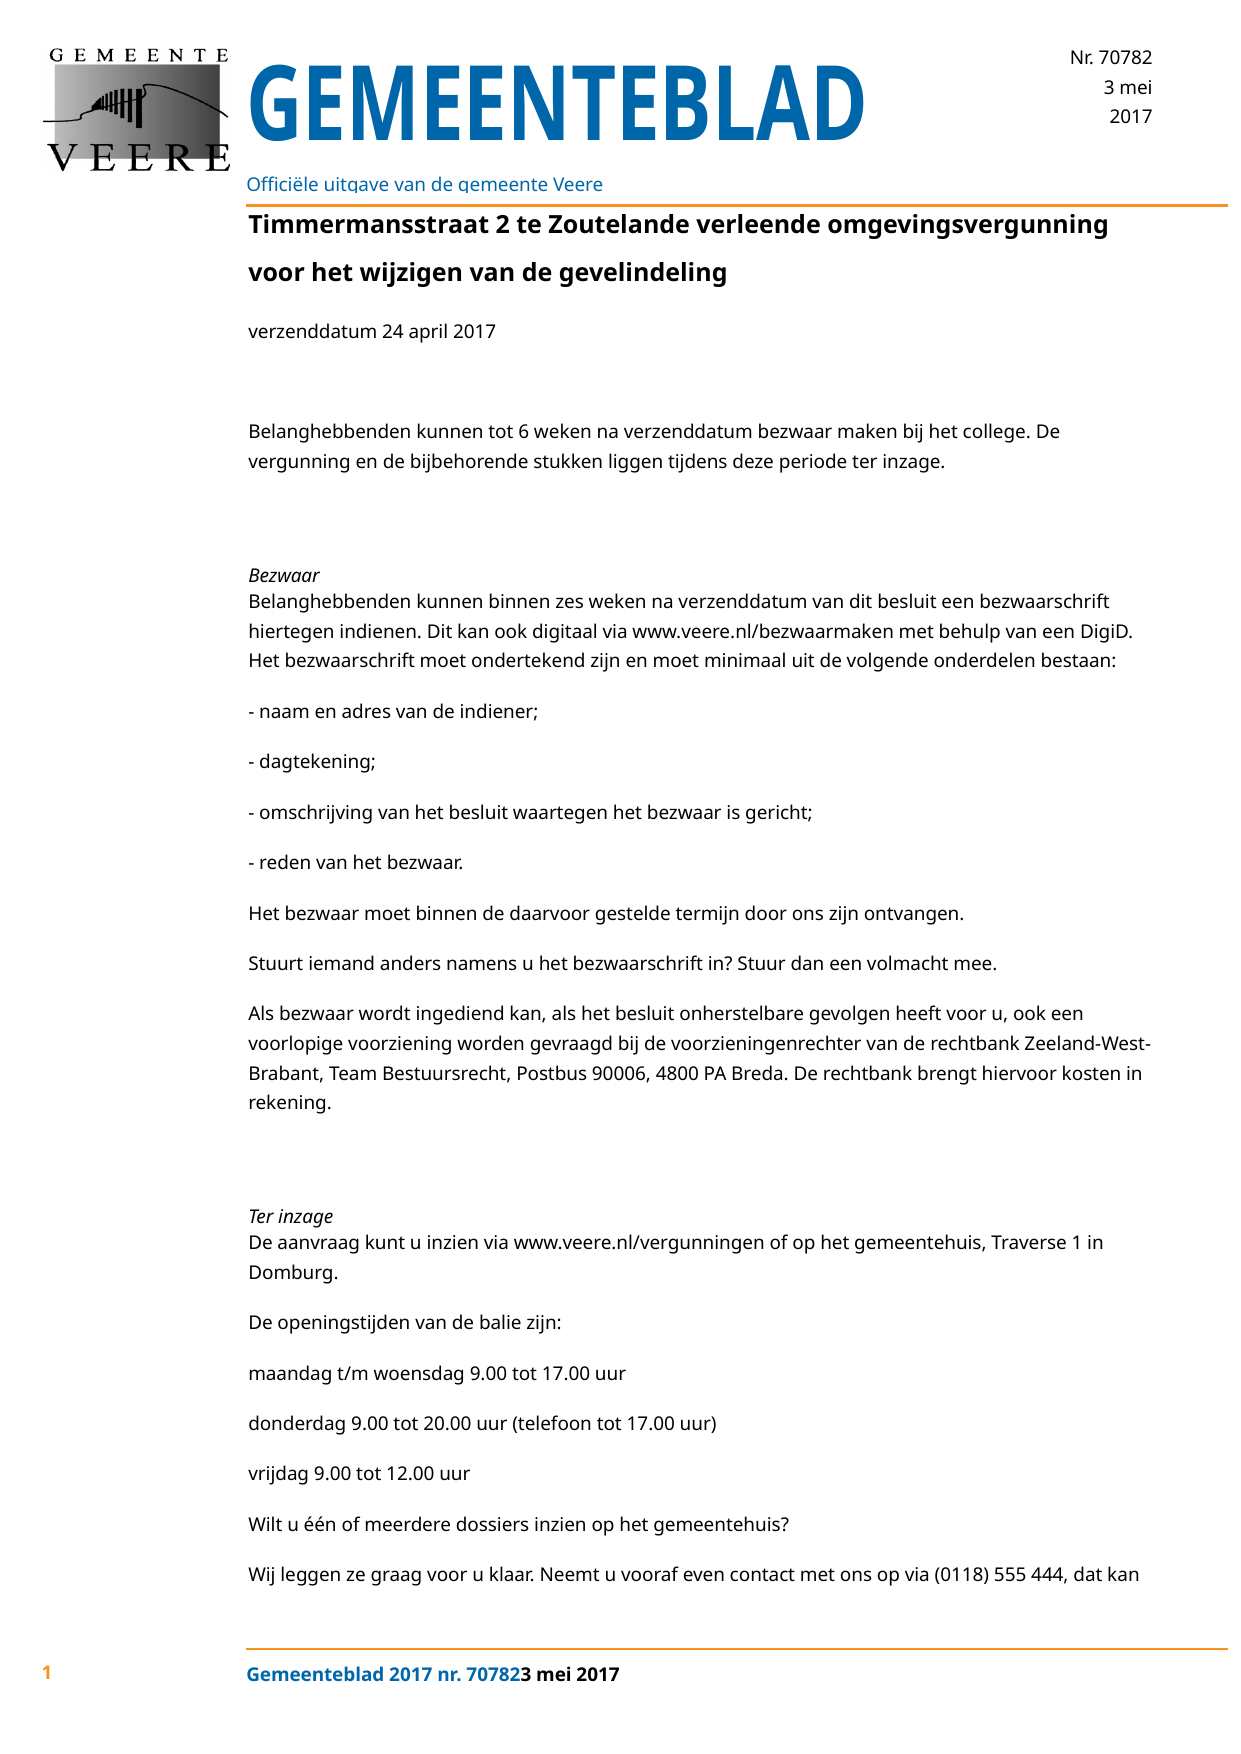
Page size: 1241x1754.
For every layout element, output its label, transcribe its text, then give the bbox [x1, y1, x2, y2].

text De aanvraag kunt u inzien via www.veere.nl/vergunningen of op het gemeentehuis, Traverse 1 in Domburg. [248, 1229, 1152, 1285]
text - omschrijving van het besluit waartegen het bezwaar is gericht; [248, 799, 1152, 824]
text De openingstijden van de balie zijn: [248, 1309, 1152, 1335]
text - dagtekening; [248, 748, 1152, 774]
text Stuurt iemand anders namens u het bezwaarschrift in? Stuur dan een volmacht mee. [248, 950, 1152, 976]
text Timmermansstraat 2 te Zoutelande verleende omgevingsvergunning voor het wijzigen van de gevelindeling [248, 207, 1152, 288]
text Als bezwaar wordt ingediend kan, als het besluit onherstelbare gevolgen heeft voor u, ook een voorlopige voorziening worden gevraagd bij de voorzieningenrechter van de rechtbank Zeeland-West-Brabant, Team Bestuursrecht, Postbus 90006, 4800 PA Breda. De rechtbank brengt hiervoor kosten in rekening. [248, 1001, 1152, 1115]
text - naam en adres van de indiener; [248, 698, 1152, 724]
text vrijdag 9.00 tot 12.00 uur [248, 1461, 1152, 1486]
text verzenddatum 24 april 2017 [248, 318, 1152, 344]
text maandag t/m woensdag 9.00 tot 17.00 uur [248, 1360, 1152, 1386]
text Wij leggen ze graag voor u klaar. Neemt u vooraf even contact met ons op via (0118) 555 444, dat kan [248, 1561, 1152, 1587]
text Belanghebbenden kunnen binnen zes weken na verzenddatum van dit besluit een bezwaarschrift hiertegen indienen. Dit kan ook digitaal via www.veere.nl/bezwaarmaken met behulp van een DigiD. Het bezwaarschrift moet ondertekend zijn en moet minimaal uit de volgende onderdelen bestaan: [248, 588, 1152, 673]
text donderdag 9.00 tot 20.00 uur (telefoon tot 17.00 uur) [248, 1410, 1152, 1436]
text - reden van het bezwaar. [248, 849, 1152, 875]
picture [41, 47, 231, 172]
text Het bezwaar moet binnen de daarvoor gestelde termijn door ons zijn ontvangen. [248, 900, 1152, 925]
text Belanghebbenden kunnen tot 6 weken na verzenddatum bezwaar maken bij het college. De vergunning en de bijbehorende stukken liggen tijdens deze periode ter inzage. [248, 419, 1152, 474]
text Wilt u één of meerdere dossiers inzien op het gemeentehuis? [248, 1511, 1152, 1537]
text Ter inzage [248, 1204, 1152, 1229]
text Bezwaar [248, 563, 1152, 588]
